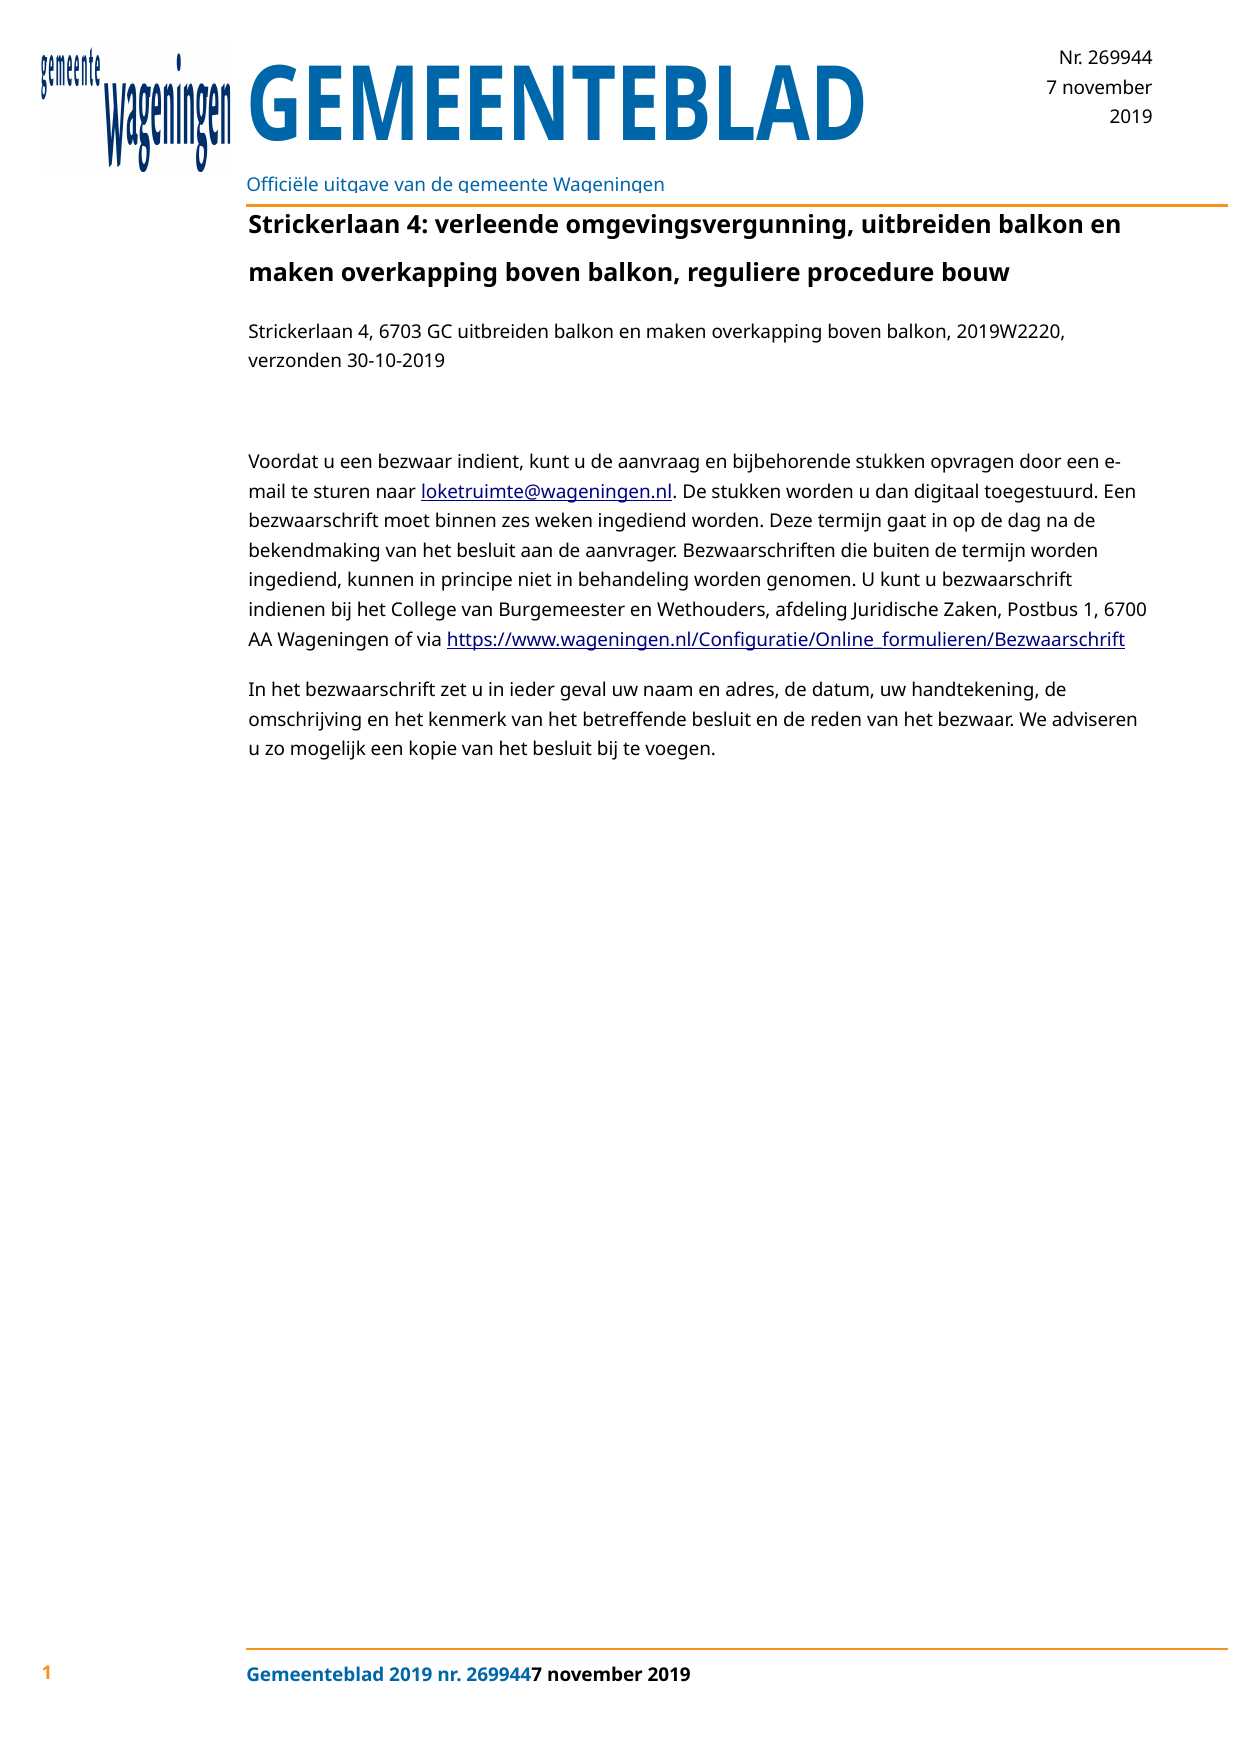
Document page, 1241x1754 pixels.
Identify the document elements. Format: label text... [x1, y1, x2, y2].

text In het bezwaarschrift zet u in ieder geval uw naam en adres, de datum, uw handtekening, de omschrijving en het kenmerk van het betreffende besluit en de reden van het bezwaar. We adviseren u zo mogelijk een kopie van het besluit bij te voegen. [248, 676, 1152, 761]
text Voordat u een bezwaar indient, kunt u de aanvraag en bijbehorende stukken opvragen door een e-mail te sturen naar loketruimte@wageningen.nl. De stukken worden u dan digitaal toegestuurd. Een bezwaarschrift moet binnen zes weken ingediend worden. Deze termijn gaat in op de dag na de bekendmaking van het besluit aan de aanvrager. Bezwaarschriften die buiten de termijn worden ingediend, kunnen in principe niet in behandeling worden genomen. U kunt u bezwaarschrift indienen bij het College van Burgemeester en Wethouders, afdeling Juridische Zaken, Postbus 1, 6700 AA Wageningen of via https://www.wageningen.nl/Configuratie/Online_formulieren/Bezwaarschrift [248, 448, 1152, 652]
picture [41, 47, 231, 172]
text Strickerlaan 4, 6703 GC uitbreiden balkon en maken overkapping boven balkon, 2019W2220, verzonden 30-10-2019 [248, 318, 1152, 373]
text Strickerlaan 4: verleende omgevingsvergunning, uitbreiden balkon en maken overkapping boven balkon, reguliere procedure bouw [248, 207, 1152, 288]
